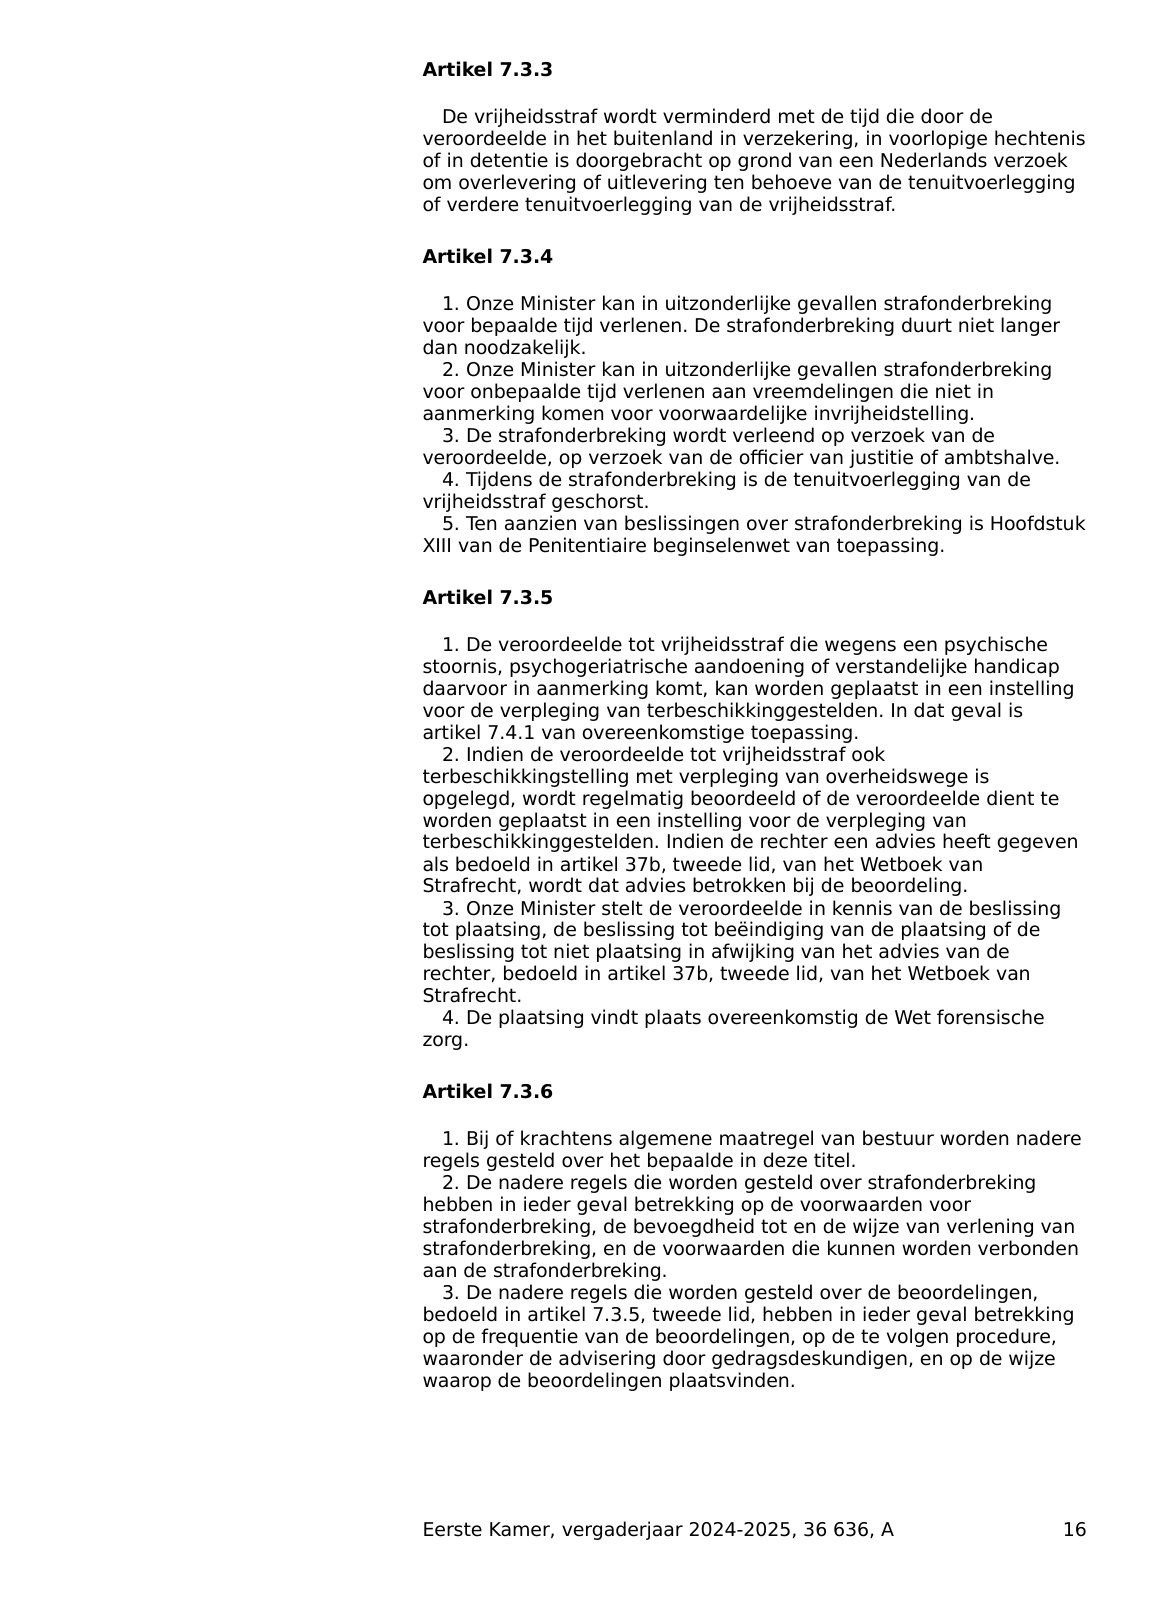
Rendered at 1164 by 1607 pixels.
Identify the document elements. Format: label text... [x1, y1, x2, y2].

text 4. De plaatsing vindt plaats overeenkomstig de Wet forensische zorg. [422, 1007, 1087, 1051]
text 2. Onze Minister kan in uitzonderlijke gevallen strafonderbreking voor onbepaalde tijd verlenen aan vreemdelingen die niet in aanmerking komen voor voorwaardelijke invrijheidstelling. [422, 359, 1087, 425]
subtitle Artikel 7.3.3 [422, 59, 1087, 81]
text 1. Onze Minister kan in uitzonderlijke gevallen strafonderbreking voor bepaalde tijd verlenen. De strafonderbreking duurt niet langer dan noodzakelijk. [422, 293, 1087, 359]
text 3. De strafonderbreking wordt verleend op verzoek van de veroordeelde, op verzoek van de officier van justitie of ambtshalve. [422, 425, 1087, 469]
text De vrijheidsstraf wordt verminderd met de tijd die door de veroordeelde in het buitenland in verzekering, in voorlopige hechtenis of in detentie is doorgebracht op grond van een Nederlands verzoek om overlevering of uitlevering ten behoeve van de tenuitvoerlegging of verdere tenuitvoerlegging van de vrijheidsstraf. [422, 106, 1087, 216]
text 2. De nadere regels die worden gesteld over strafonderbreking hebben in ieder geval betrekking op de voorwaarden voor strafonderbreking, de bevoegdheid tot en de wijze van verlening van strafonderbreking, en de voorwaarden die kunnen worden verbonden aan de strafonderbreking. [422, 1172, 1087, 1282]
subtitle Artikel 7.3.5 [422, 587, 1087, 609]
text 2. Indien de veroordeelde tot vrijheidsstraf ook terbeschikkingstelling met verpleging van overheidswege is opgelegd, wordt regelmatig beoordeeld of de veroordeelde dient te worden geplaatst in een instelling voor de verpleging van terbeschikkinggestelden. Indien de rechter een advies heeft gegeven als bedoeld in artikel 37b, tweede lid, van het Wetboek van Strafrecht, wordt dat advies betrokken bij de beoordeling. [422, 743, 1087, 897]
text 5. Ten aanzien van beslissingen over strafonderbreking is Hoofdstuk XIII van de Penitentiaire beginselenwet van toepassing. [422, 513, 1087, 557]
text 3. Onze Minister stelt de veroordeelde in kennis van de beslissing tot plaatsing, de beslissing tot beëindiging van de plaatsing of de beslissing tot niet plaatsing in afwijking van het advies van de rechter, bedoeld in artikel 37b, tweede lid, van het Wetboek van Strafrecht. [422, 897, 1087, 1007]
text 1. Bij of krachtens algemene maatregel van bestuur worden nadere regels gesteld over het bepaalde in deze titel. [422, 1128, 1087, 1172]
subtitle Artikel 7.3.6 [422, 1081, 1087, 1103]
text 1. De veroordeelde tot vrijheidsstraf die wegens een psychische stoornis, psychogeriatrische aandoening of verstandelijke handicap daarvoor in aanmerking komt, kan worden geplaatst in een instelling voor de verpleging van terbeschikkinggestelden. In dat geval is artikel 7.4.1 van overeenkomstige toepassing. [422, 634, 1087, 743]
text 3. De nadere regels die worden gesteld over de beoordelingen, bedoeld in artikel 7.3.5, tweede lid, hebben in ieder geval betrekking op de frequentie van de beoordelingen, op de te volgen procedure, waaronder de advisering door gedragsdeskundigen, en op de wijze waarop de beoordelingen plaatsvinden. [422, 1282, 1087, 1392]
text 4. Tijdens de strafonderbreking is de tenuitvoerlegging van de vrijheidsstraf geschorst. [422, 469, 1087, 513]
subtitle Artikel 7.3.4 [422, 246, 1087, 268]
